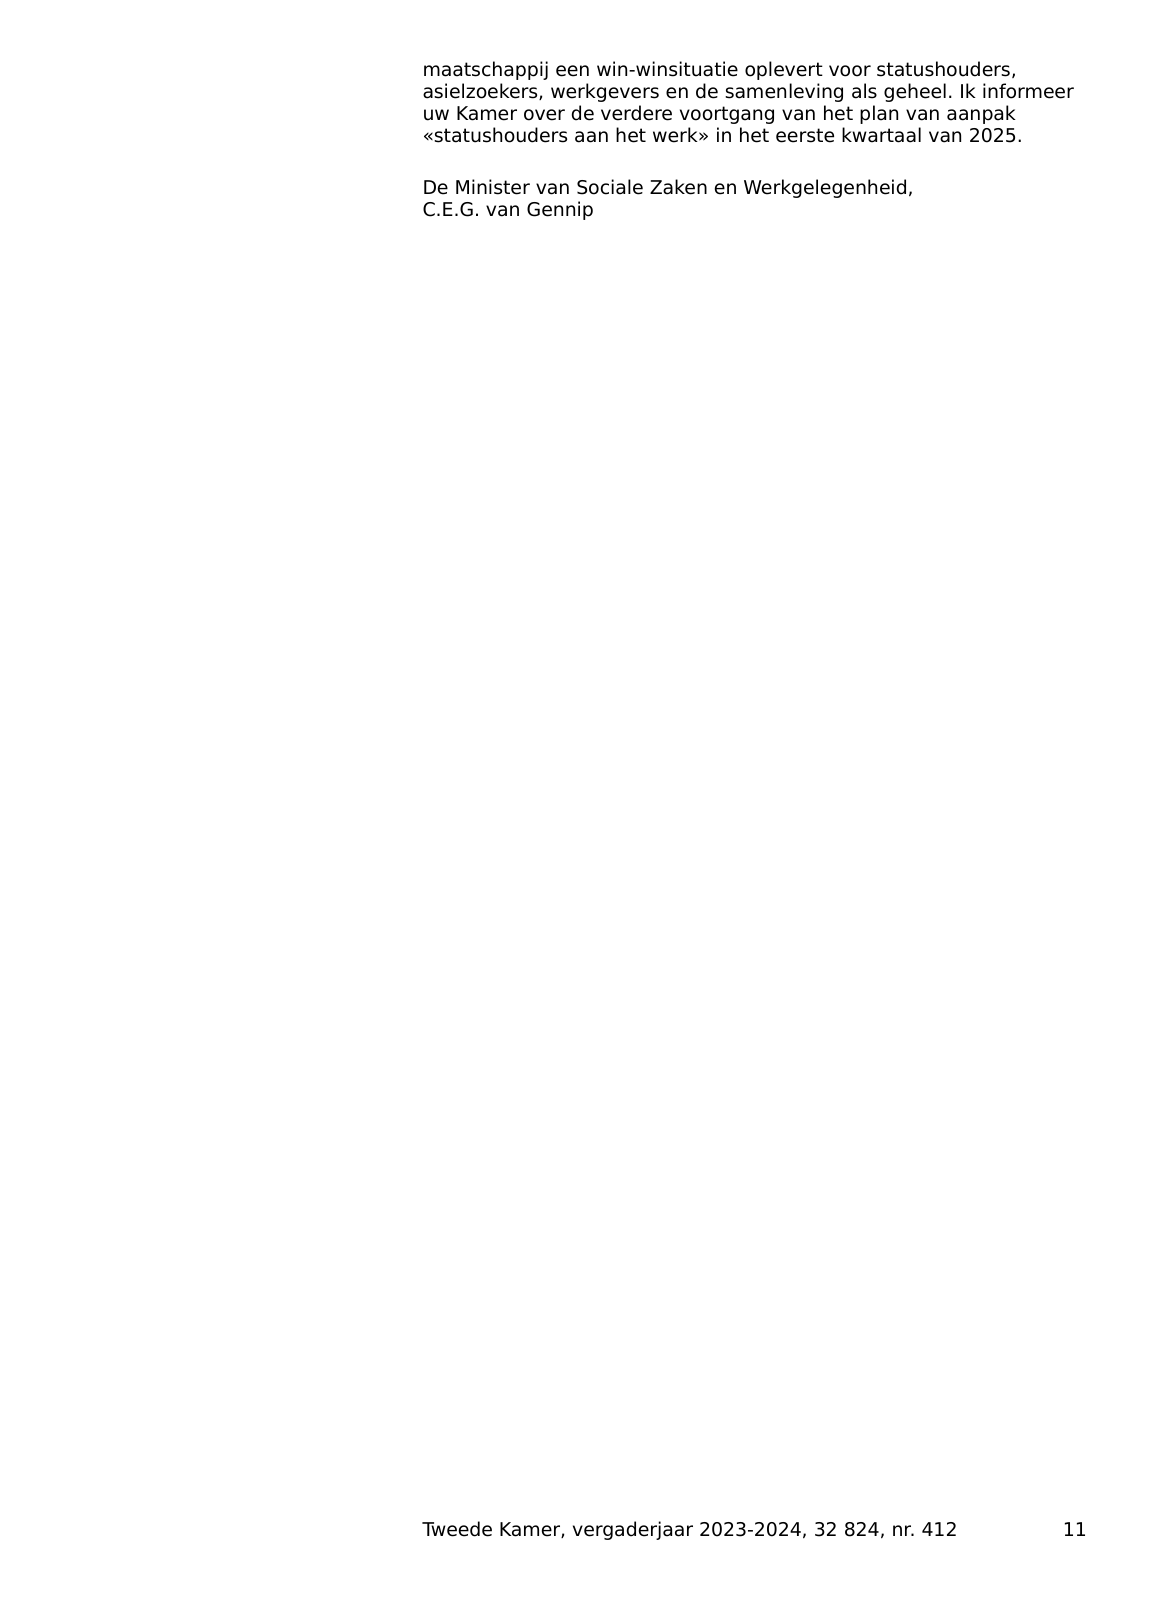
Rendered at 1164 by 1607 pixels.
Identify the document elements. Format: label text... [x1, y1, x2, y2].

text De Minister van Sociale Zaken en Werkgelegenheid, C.E.G. van Gennip [422, 177, 1087, 221]
text maatschappij een win-winsituatie oplevert voor statushouders, asielzoekers, werkgevers en de samenleving als geheel. Ik informeer uw Kamer over de verdere voortgang van het plan van aanpak «statushouders aan het werk» in het eerste kwartaal van 2025. [422, 59, 1087, 147]
